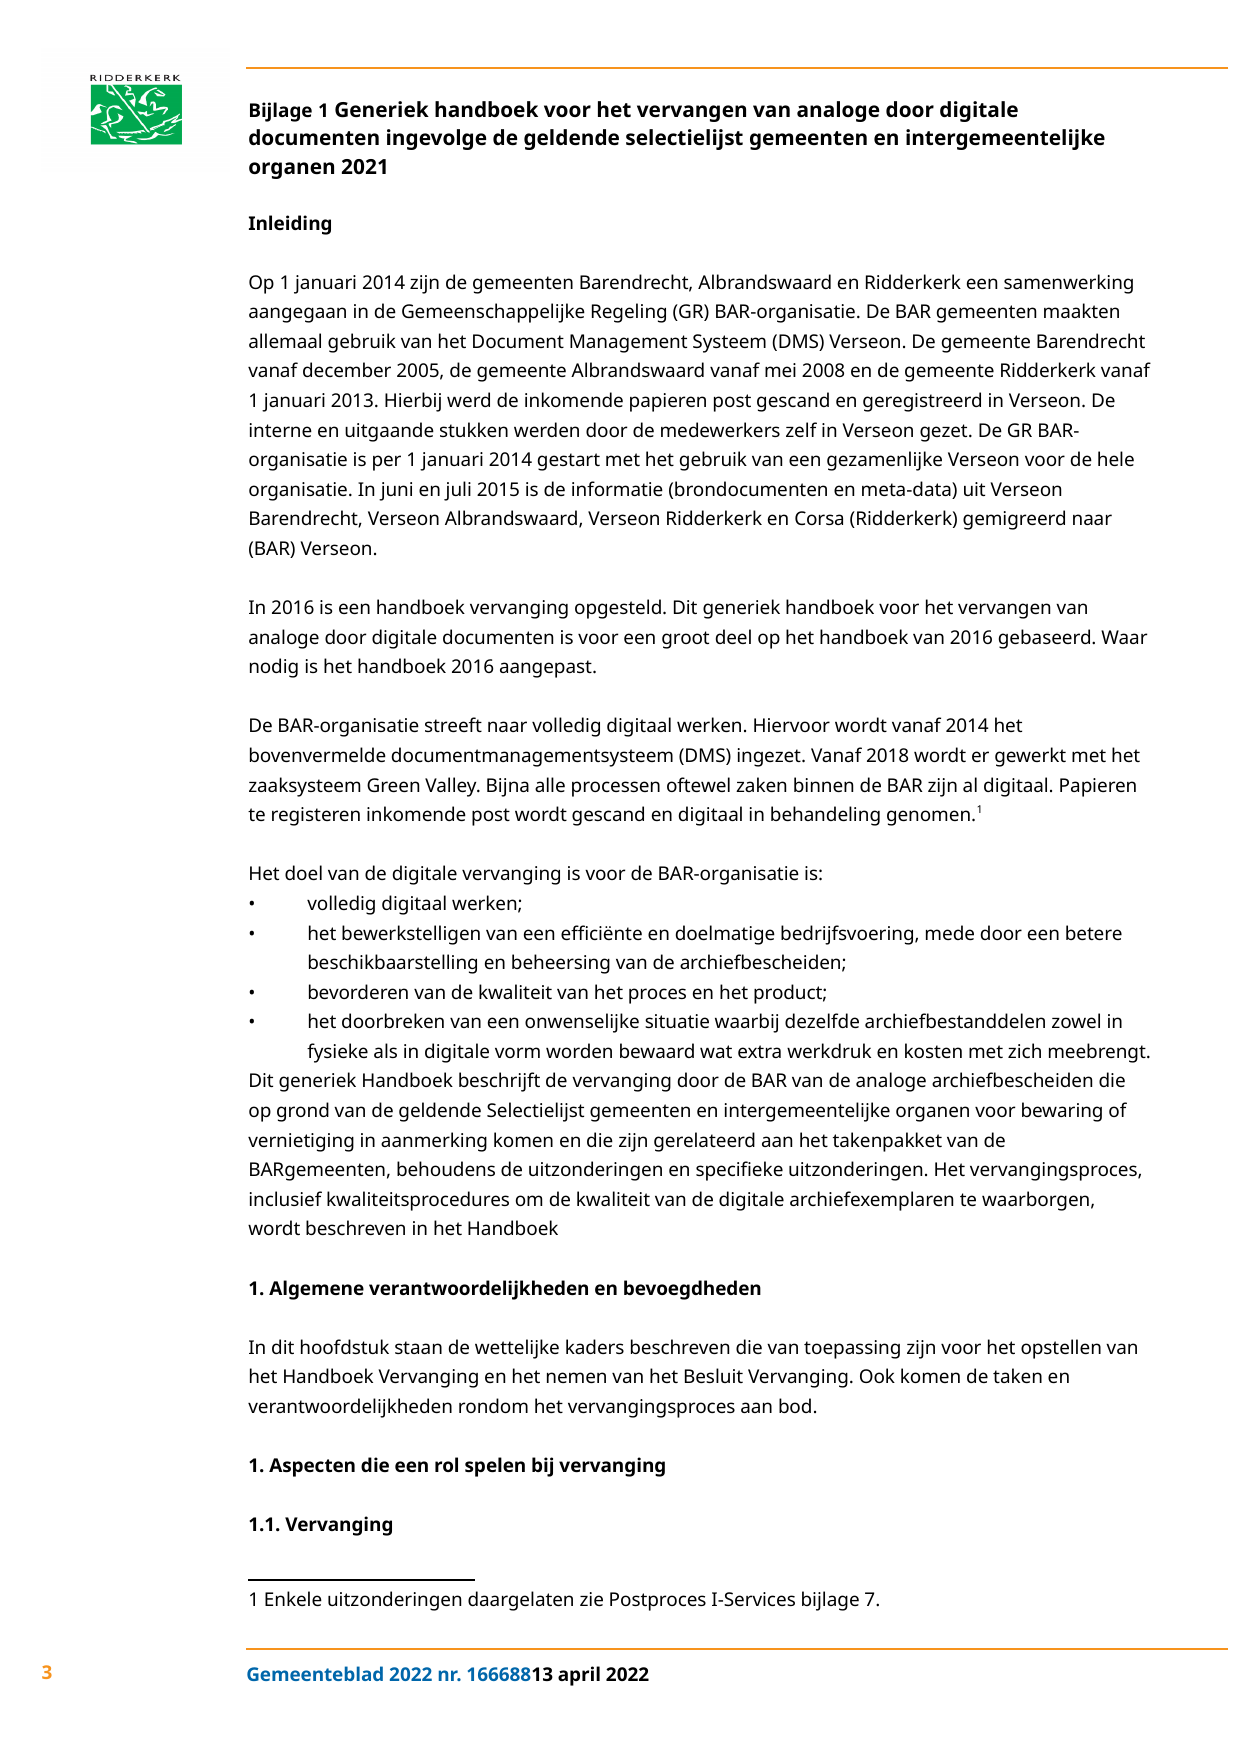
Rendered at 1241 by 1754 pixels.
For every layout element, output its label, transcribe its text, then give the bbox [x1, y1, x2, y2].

text In dit hoofdstuk staan de wettelijke kaders beschreven die van toepassing zijn voor het opstellen van het Handboek Vervanging en het nemen van het Besluit Vervanging. Ook komen de taken en verantwoordelijkheden rondom het vervangingsproces aan bod. [248, 1334, 1152, 1419]
text 1. Algemene verantwoordelijkheden en bevoegdheden [248, 1275, 1152, 1301]
text Inleiding [248, 210, 1152, 236]
picture [41, 47, 231, 172]
list het bewerkstelligen van een efficiënte en doelmatige bedrijfsvoering, mede door een betere beschikbaarstelling en beheersing van de archiefbescheiden; [248, 920, 1152, 975]
text 1. Aspecten die een rol spelen bij vervanging [248, 1452, 1152, 1478]
list volledig digitaal werken; [248, 890, 1152, 916]
text Bijlage 1 Generiek handboek voor het vervangen van analoge door digitale documenten ingevolge de geldende selectielijst gemeenten en intergemeentelijke organen 2021 [248, 95, 1152, 180]
list het doorbreken van een onwenselijke situatie waarbij dezelfde archiefbestanddelen zowel in fysieke als in digitale vorm worden bewaard wat extra werkdruk en kosten met zich meebrengt. [248, 1008, 1152, 1064]
text Op 1 januari 2014 zijn de gemeenten Barendrecht, Albrandswaard en Ridderkerk een samenwerking aangegaan in de Gemeenschappelijke Regeling (GR) BAR-organisatie. De BAR gemeenten maakten allemaal gebruik van het Document Management Systeem (DMS) Verseon. De gemeente Barendrecht vanaf december 2005, de gemeente Albrandswaard vanaf mei 2008 en de gemeente Ridderkerk vanaf 1 januari 2013. Hierbij werd de inkomende papieren post gescand en geregistreerd in Verseon. De interne en uitgaande stukken werden door de medewerkers zelf in Verseon gezet. De GR BAR-organisatie is per 1 januari 2014 gestart met het gebruik van een gezamenlijke Verseon voor de hele organisatie. In juni en juli 2015 is de informatie (brondocumenten en meta-data) uit Verseon Barendrecht, Verseon Albrandswaard, Verseon Ridderkerk en Corsa (Ridderkerk) gemigreerd naar (BAR) Verseon. [248, 269, 1152, 561]
text 1.1. Vervanging [248, 1511, 1152, 1537]
text Enkele uitzonderingen daargelaten zie Postproces I-Services bijlage 7. [248, 1586, 1152, 1612]
list bevorderen van de kwaliteit van het proces en het product; [248, 979, 1152, 1005]
text In 2016 is een handboek vervanging opgesteld. Dit generiek handboek voor het vervangen van analoge door digitale documenten is voor een groot deel op het handboek van 2016 gebaseerd. Waar nodig is het handboek 2016 aangepast. [248, 594, 1152, 679]
text Het doel van de digitale vervanging is voor de BAR-organisatie is: [248, 861, 1152, 886]
text De BAR-organisatie streeft naar volledig digitaal werken. Hiervoor wordt vanaf 2014 het bovenvermelde documentmanagementsysteem (DMS) ingezet. Vanaf 2018 wordt er gewerkt met het zaaksysteem Green Valley. Bijna alle processen oftewel zaken binnen de BAR zijn al digitaal. Papieren te registeren inkomende post wordt gescand en digitaal in behandeling genomen. [248, 713, 1152, 827]
text Dit generiek Handboek beschrijft de vervanging door de BAR van de analoge archiefbescheiden die op grond van de geldende Selectielijst gemeenten en intergemeentelijke organen voor bewaring of vernietiging in aanmerking komen en die zijn gerelateerd aan het takenpakket van de BARgemeenten, behoudens de uitzonderingen en specifieke uitzonderingen. Het vervangingsproces, inclusief kwaliteitsprocedures om de kwaliteit van de digitale archiefexemplaren te waarborgen, wordt beschreven in het Handboek [248, 1068, 1152, 1241]
